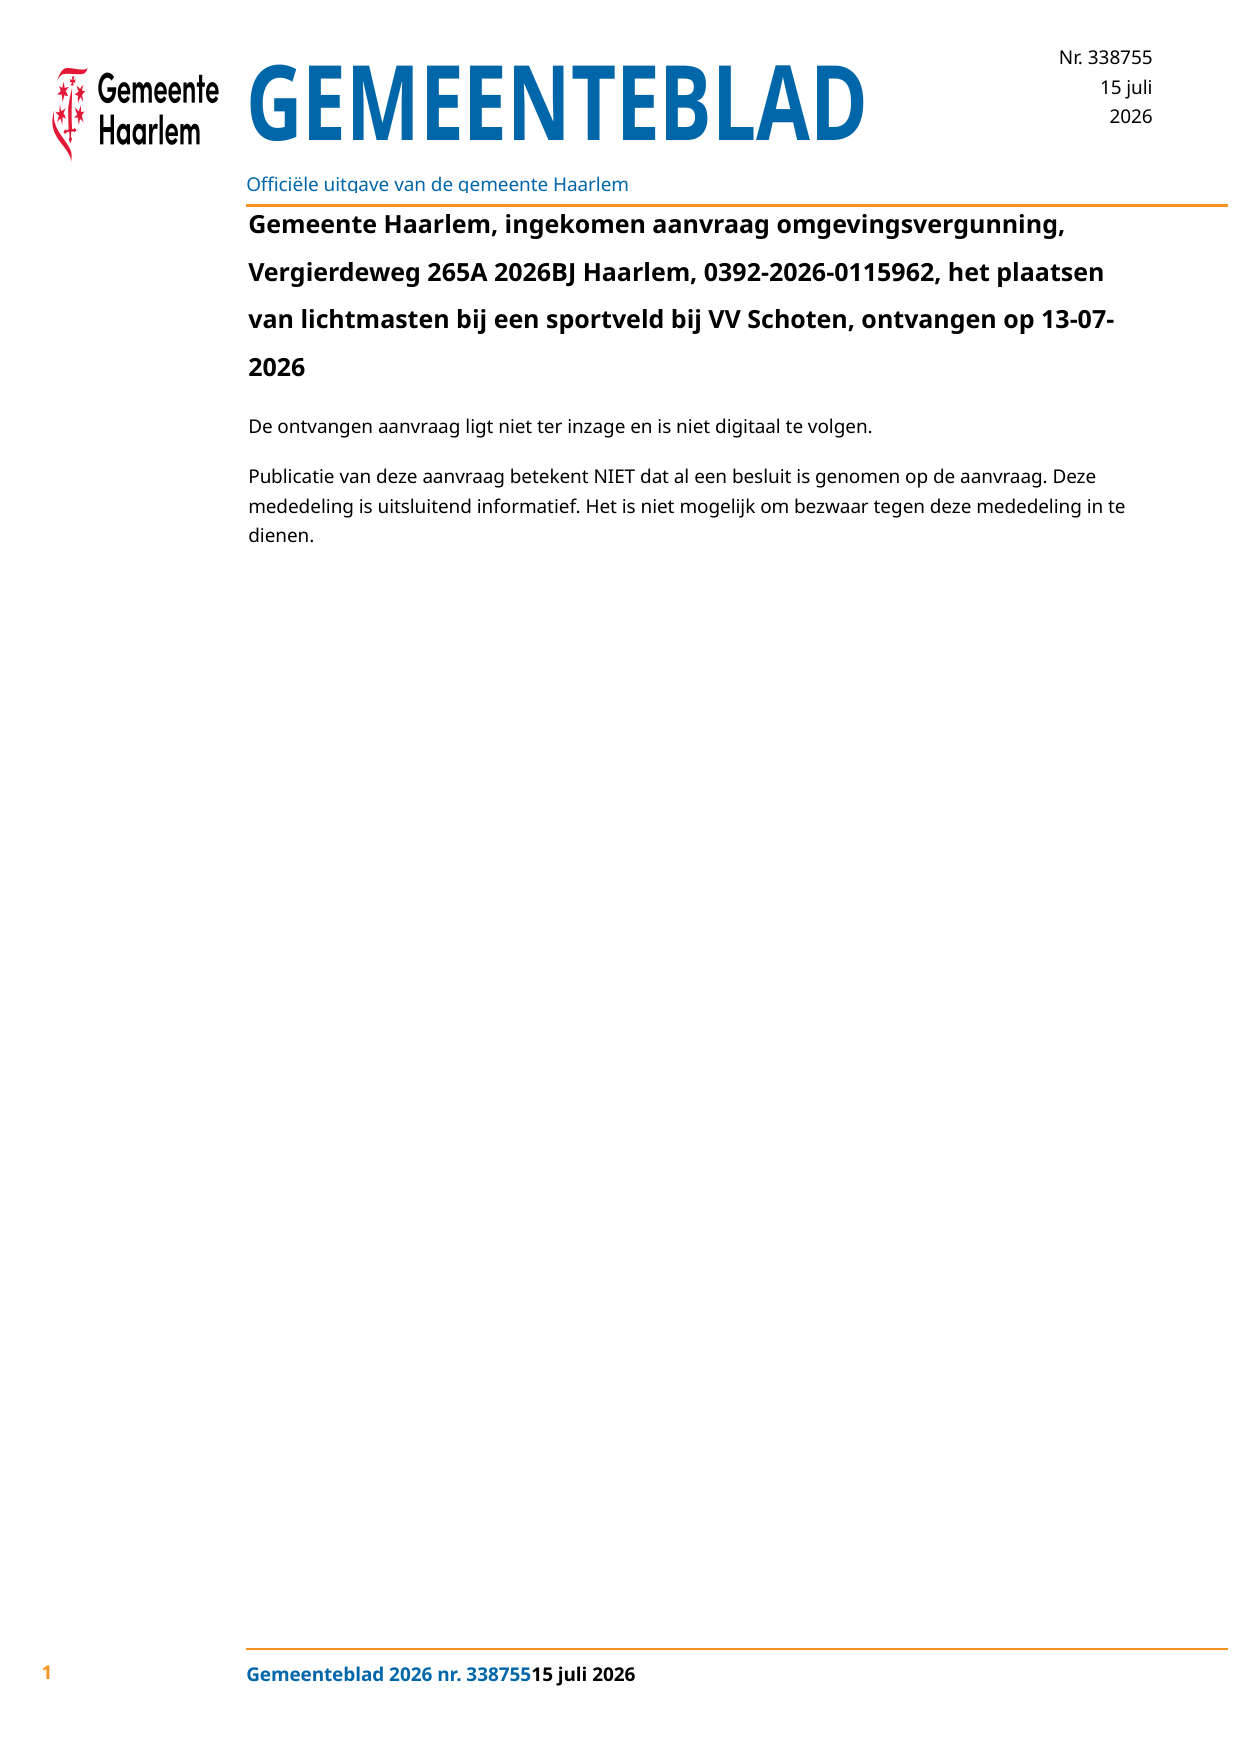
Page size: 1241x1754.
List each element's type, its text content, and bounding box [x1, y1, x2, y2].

text De ontvangen aanvraag ligt niet ter inzage en is niet digitaal te volgen. [248, 413, 1152, 439]
text Publicatie van deze aanvraag betekent NIET dat al een besluit is genomen op de aanvraag. Deze mededeling is uitsluitend informatief. Het is niet mogelijk om bezwaar tegen deze mededeling in te dienen. [248, 463, 1152, 548]
text Gemeente Haarlem, ingekomen aanvraag omgevingsvergunning, Vergierdeweg 265A 2026BJ Haarlem, 0392-2026-0115962, het plaatsen van lichtmasten bij een sportveld bij VV Schoten, ontvangen op 13-07-2026 [248, 207, 1152, 384]
picture [41, 47, 231, 172]
